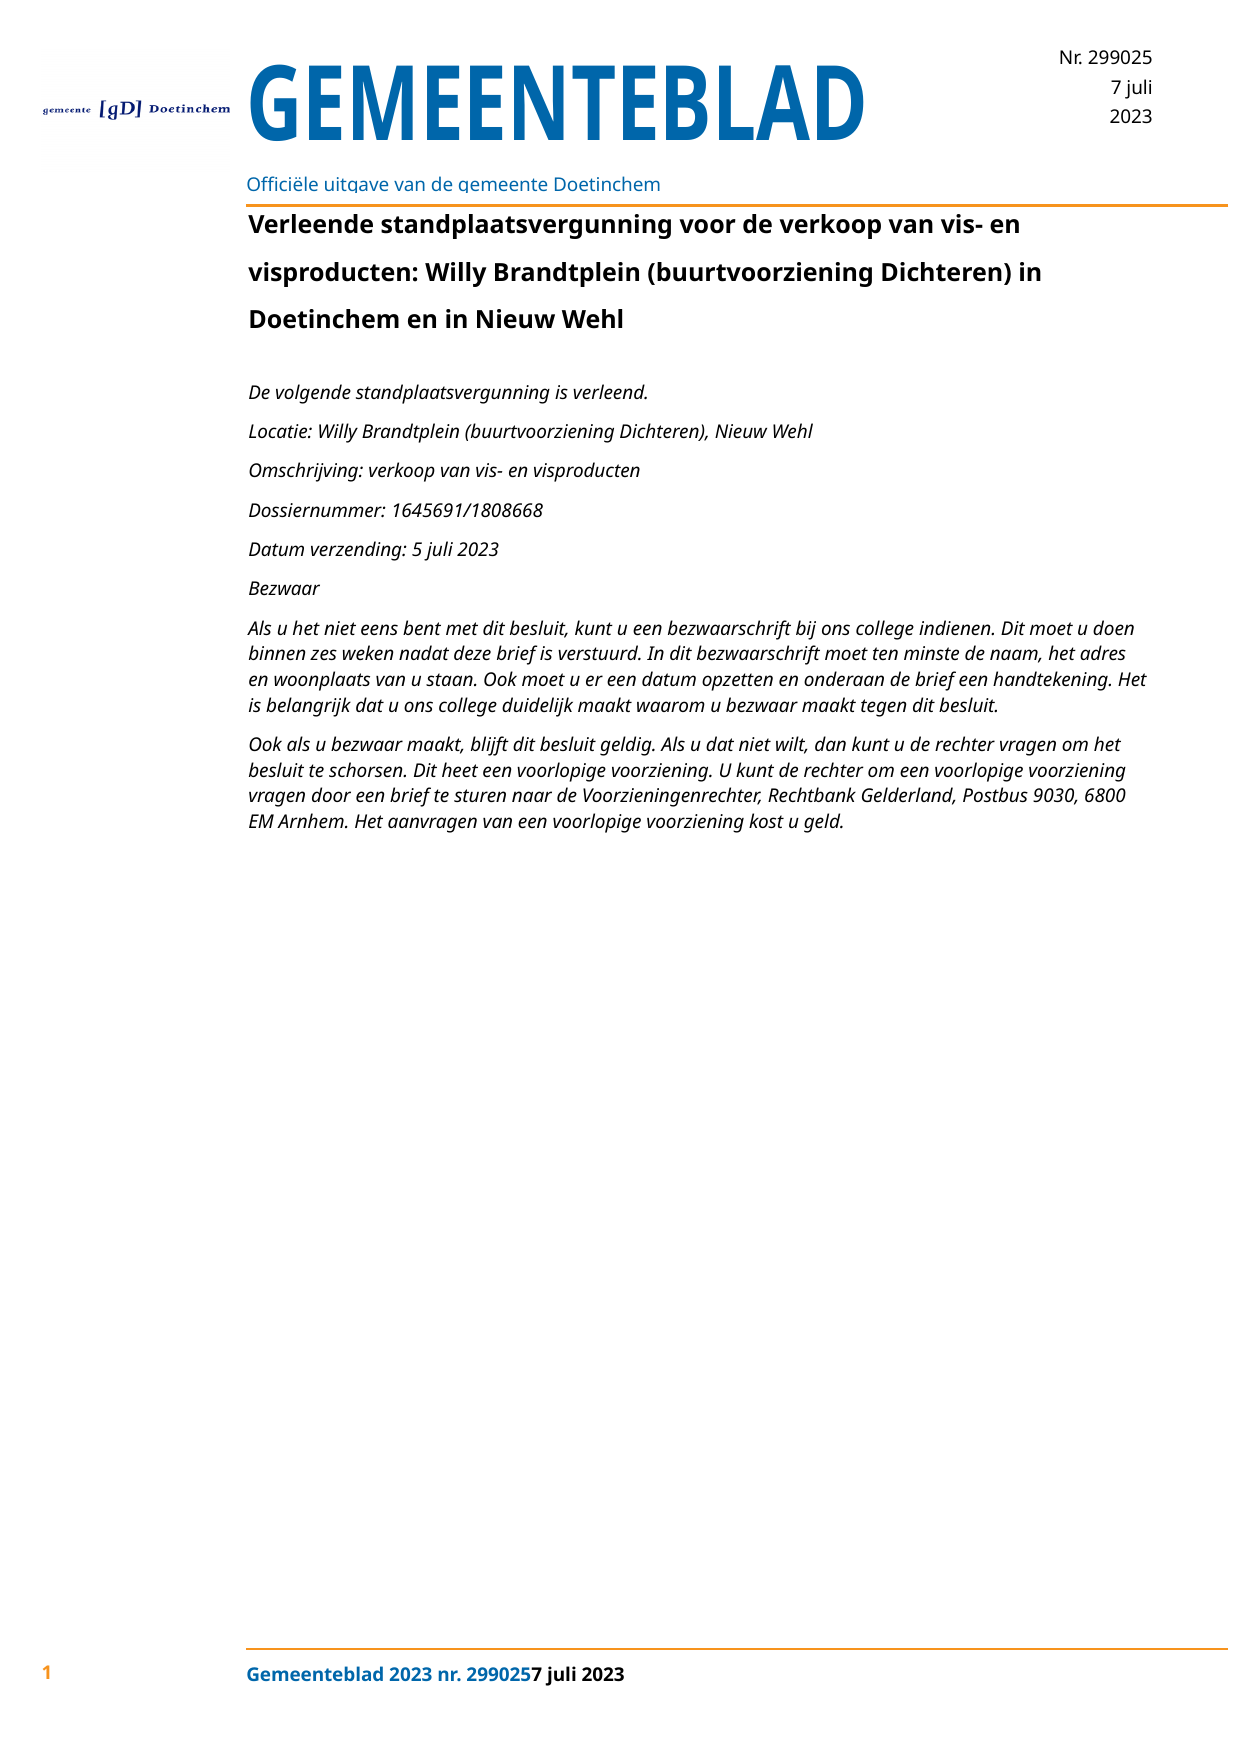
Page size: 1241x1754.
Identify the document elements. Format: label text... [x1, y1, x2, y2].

text Verleende standplaatsvergunning voor de verkoop van vis- en visproducten: Willy Brandtplein (buurtvoorziening Dichteren) in Doetinchem en in Nieuw Wehl [248, 207, 1152, 336]
text Omschrijving: verkoop van vis- en visproducten [248, 458, 1152, 483]
text Dossiernummer: 1645691/1808668 [248, 497, 1152, 523]
text Als u het niet eens bent met dit besluit, kunt u een bezwaarschrift bij ons college indienen. Dit moet u doen binnen zes weken nadat deze brief is verstuurd. In dit bezwaarschrift moet ten minste de naam, het adres en woonplaats van u staan. Ook moet u er een datum opzetten en onderaan de brief een handtekening. Het is belangrijk dat u ons college duidelijk maakt waarom u bezwaar maakt tegen dit besluit. [248, 615, 1152, 718]
text Ook als u bezwaar maakt, blijft dit besluit geldig. Als u dat niet wilt, dan kunt u de rechter vragen om het besluit te schorsen. Dit heet een voorlopige voorziening. U kunt de rechter om een voorlopige voorziening vragen door een brief te sturen naar de Voorzieningenrechter, Rechtbank Gelderland, Postbus 9030, 6800 EM Arnhem. Het aanvragen van een voorlopige voorziening kost u geld. [248, 731, 1152, 834]
picture [41, 47, 231, 172]
text Bezwaar [248, 575, 1152, 601]
text Locatie: Willy Brandtplein (buurtvoorziening Dichteren), Nieuw Wehl [248, 418, 1152, 444]
text Datum verzending: 5 juli 2023 [248, 536, 1152, 562]
text De volgende standplaatsvergunning is verleend. [248, 379, 1152, 405]
